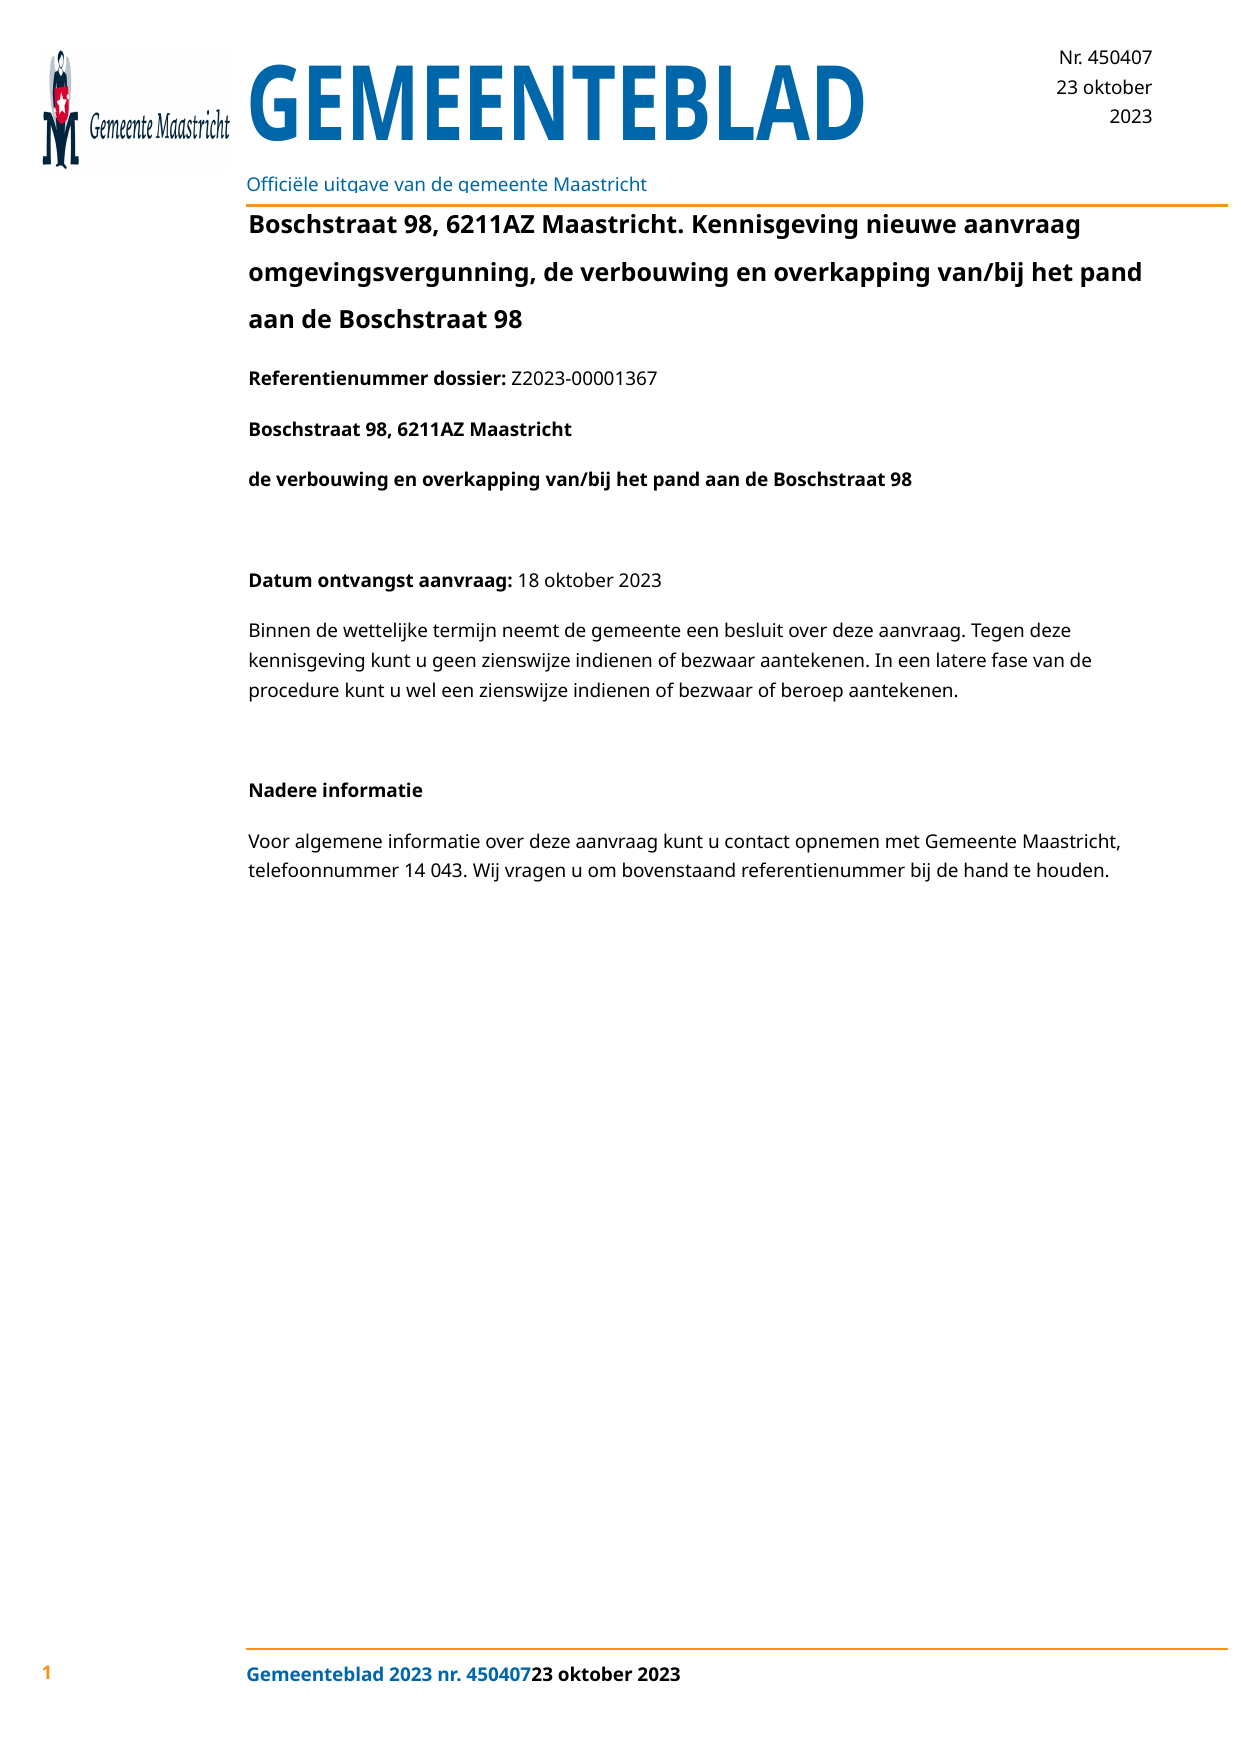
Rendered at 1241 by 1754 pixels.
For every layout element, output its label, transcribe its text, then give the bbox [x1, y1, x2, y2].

text Boschstraat 98, 6211AZ Maastricht [248, 416, 1152, 442]
picture [41, 47, 231, 172]
text Referentienummer dossier: Z2023-00001367 [248, 366, 1152, 391]
text Binnen de wettelijke termijn neemt de gemeente een besluit over deze aanvraag. Tegen deze kennisgeving kunt u geen zienswijze indienen of bezwaar aantekenen. In een latere fase van de procedure kunt u wel een zienswijze indienen of bezwaar of beroep aantekenen. [248, 618, 1152, 702]
text Datum ontvangst aanvraag: 18 oktober 2023 [248, 567, 1152, 593]
text Nadere informatie [248, 778, 1152, 803]
text Voor algemene informatie over deze aanvraag kunt u contact opnemen met Gemeente Maastricht, telefoonnummer 14 043. Wij vragen u om bovenstaand referentienummer bij de hand te houden. [248, 828, 1152, 883]
text de verbouwing en overkapping van/bij het pand aan de Boschstraat 98 [248, 466, 1152, 492]
text Boschstraat 98, 6211AZ Maastricht. Kennisgeving nieuwe aanvraag omgevingsvergunning, de verbouwing en overkapping van/bij het pand aan de Boschstraat 98 [248, 207, 1152, 336]
